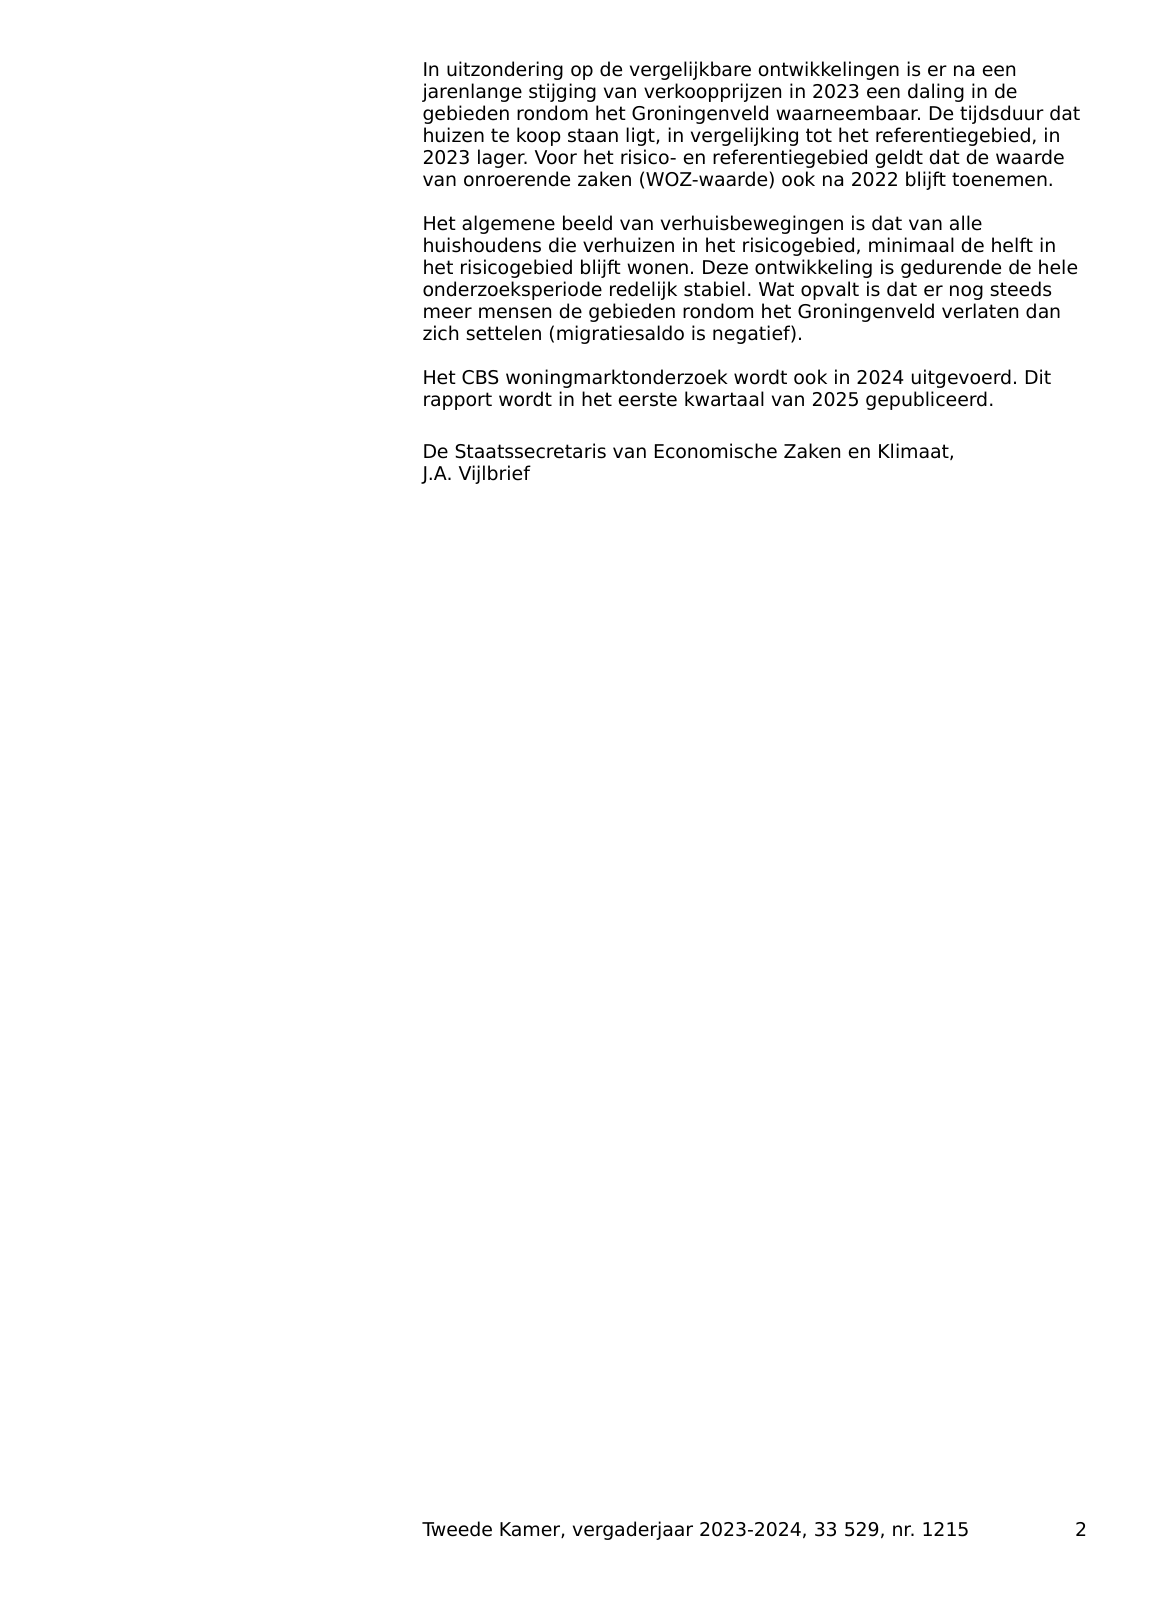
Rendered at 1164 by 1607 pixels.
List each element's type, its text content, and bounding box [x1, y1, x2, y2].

text Het CBS woningmarktonderzoek wordt ook in 2024 uitgevoerd. Dit rapport wordt in het eerste kwartaal van 2025 gepubliceerd. [422, 367, 1087, 411]
text De Staatssecretaris van Economische Zaken en Klimaat, J.A. Vijlbrief [422, 441, 1087, 485]
text In uitzondering op de vergelijkbare ontwikkelingen is er na een jarenlange stijging van verkoopprijzen in 2023 een daling in de gebieden rondom het Groningenveld waarneembaar. De tijdsduur dat huizen te koop staan ligt, in vergelijking tot het referentiegebied, in 2023 lager. Voor het risico- en referentiegebied geldt dat de waarde van onroerende zaken (WOZ-waarde) ook na 2022 blijft toenemen. [422, 59, 1087, 191]
text Het algemene beeld van verhuisbewegingen is dat van alle huishoudens die verhuizen in het risicogebied, minimaal de helft in het risicogebied blijft wonen. Deze ontwikkeling is gedurende de hele onderzoeksperiode redelijk stabiel. Wat opvalt is dat er nog steeds meer mensen de gebieden rondom het Groningenveld verlaten dan zich settelen (migratiesaldo is negatief). [422, 213, 1087, 345]
